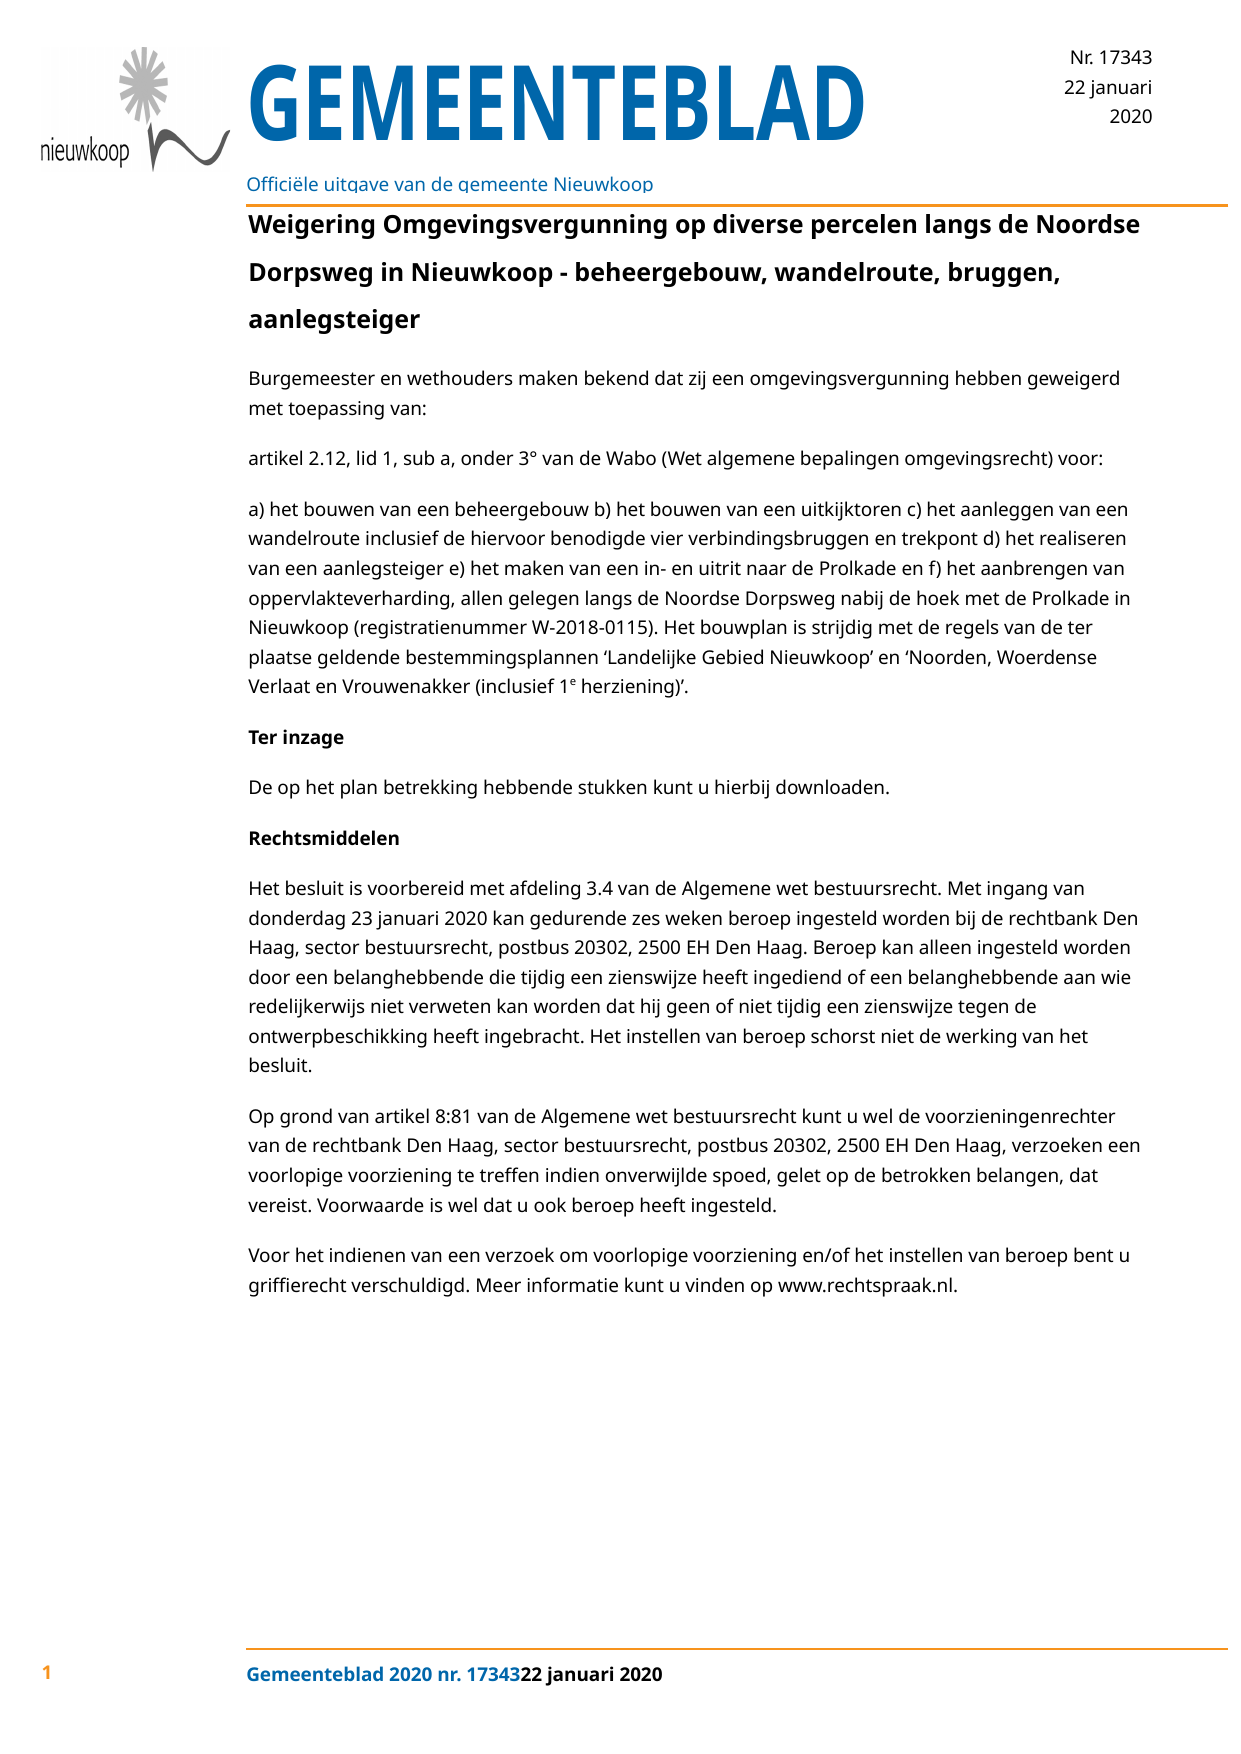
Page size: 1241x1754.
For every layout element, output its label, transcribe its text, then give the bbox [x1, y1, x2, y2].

text Burgemeester en wethouders maken bekend dat zij een omgevingsvergunning hebben geweigerd met toepassing van: [248, 366, 1152, 421]
text a) het bouwen van een beheergebouw b) het bouwen van een uitkijktoren c) het aanleggen van een wandelroute inclusief de hiervoor benodigde vier verbindingsbruggen en trekpont d) het realiseren van een aanlegsteiger e) het maken van een in- en uitrit naar de Prolkade en f) het aanbrengen van oppervlakteverharding, allen gelegen langs de Noordse Dorpsweg nabij de hoek met de Prolkade in Nieuwkoop (registratienummer W-2018-0115). Het bouwplan is strijdig met de regels van de ter plaatse geldende bestemmingsplannen ‘Landelijke Gebied Nieuwkoop’ en ‘Noorden, Woerdense Verlaat en Vrouwenakker (inclusief 1e herziening)’. [248, 496, 1152, 699]
text De op het plan betrekking hebbende stukken kunt u hierbij downloaden. [248, 774, 1152, 800]
text Op grond van artikel 8:81 van de Algemene wet bestuursrecht kunt u wel de voorzieningenrechter van de rechtbank Den Haag, sector bestuursrecht, postbus 20302, 2500 EH Den Haag, verzoeken een voorlopige voorziening te treffen indien onverwijlde spoed, gelet op de betrokken belangen, dat vereist. Voorwaarde is wel dat u ook beroep heeft ingesteld. [248, 1103, 1152, 1217]
text Rechtsmiddelen [248, 825, 1152, 850]
picture [41, 47, 231, 172]
text Het besluit is voorbereid met afdeling 3.4 van de Algemene wet bestuursrecht. Met ingang van donderdag 23 januari 2020 kan gedurende zes weken beroep ingesteld worden bij de rechtbank Den Haag, sector bestuursrecht, postbus 20302, 2500 EH Den Haag. Beroep kan alleen ingesteld worden door een belanghebbende die tijdig een zienswijze heeft ingediend of een belanghebbende aan wie redelijkerwijs niet verweten kan worden dat hij geen of niet tijdig een zienswijze tegen de ontwerpbeschikking heeft ingebracht. Het instellen van beroep schorst niet de werking van het besluit. [248, 875, 1152, 1078]
text Ter inzage [248, 724, 1152, 749]
text Weigering Omgevingsvergunning op diverse percelen langs de Noordse Dorpsweg in Nieuwkoop - beheergebouw, wandelroute, bruggen, aanlegsteiger [248, 207, 1152, 336]
text Voor het indienen van een verzoek om voorlopige voorziening en/of het instellen van beroep bent u griffierecht verschuldigd. Meer informatie kunt u vinden op www.rechtspraak.nl. [248, 1242, 1152, 1297]
text artikel 2.12, lid 1, sub a, onder 3° van de Wabo (Wet algemene bepalingen omgevingsrecht) voor: [248, 446, 1152, 471]
